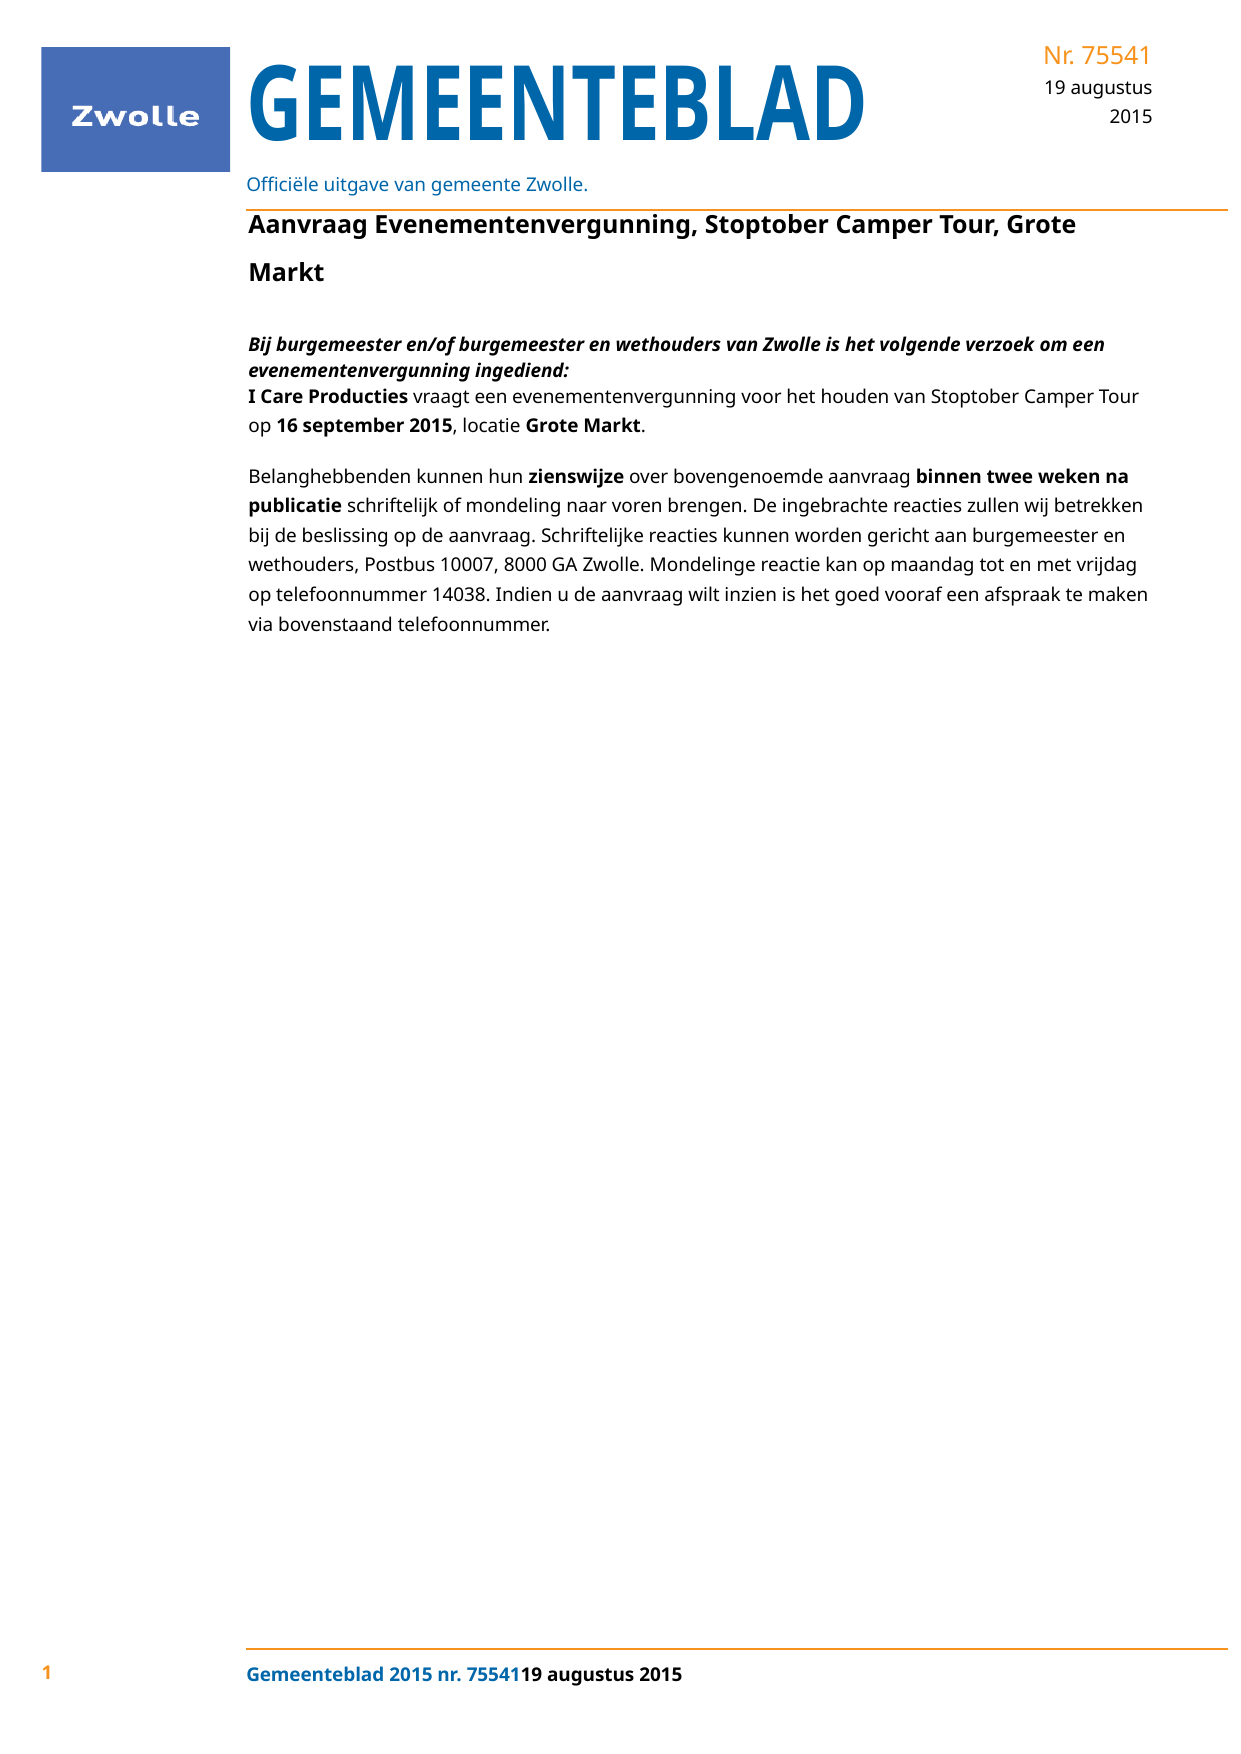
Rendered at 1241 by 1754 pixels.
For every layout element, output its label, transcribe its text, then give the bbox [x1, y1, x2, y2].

text Bij burgemeester en/of burgemeester en wethouders van Zwolle is het volgende verzoek om een evenementenvergunning ingediend: [248, 331, 1152, 383]
text Belanghebbenden kunnen hun zienswijze over bovengenoemde aanvraag binnen twee weken na publicatie schriftelijk of mondeling naar voren brengen. De ingebrachte reacties zullen wij betrekken bij de beslissing op de aanvraag. Schriftelijke reacties kunnen worden gericht aan burgemeester en wethouders, Postbus 10007, 8000 GA Zwolle. Mondelinge reactie kan op maandag tot en met vrijdag op telefoonnummer 14038. Indien u de aanvraag wilt inzien is het goed vooraf een afspraak te maken via bovenstaand telefoonnummer. [248, 463, 1152, 637]
text I Care Producties vraagt een evenementenvergunning voor het houden van Stoptober Camper Tour op 16 september 2015, locatie Grote Markt. [248, 383, 1152, 438]
picture [41, 47, 231, 172]
text Aanvraag Evenementenvergunning, Stoptober Camper Tour, Grote Markt [248, 211, 1152, 288]
